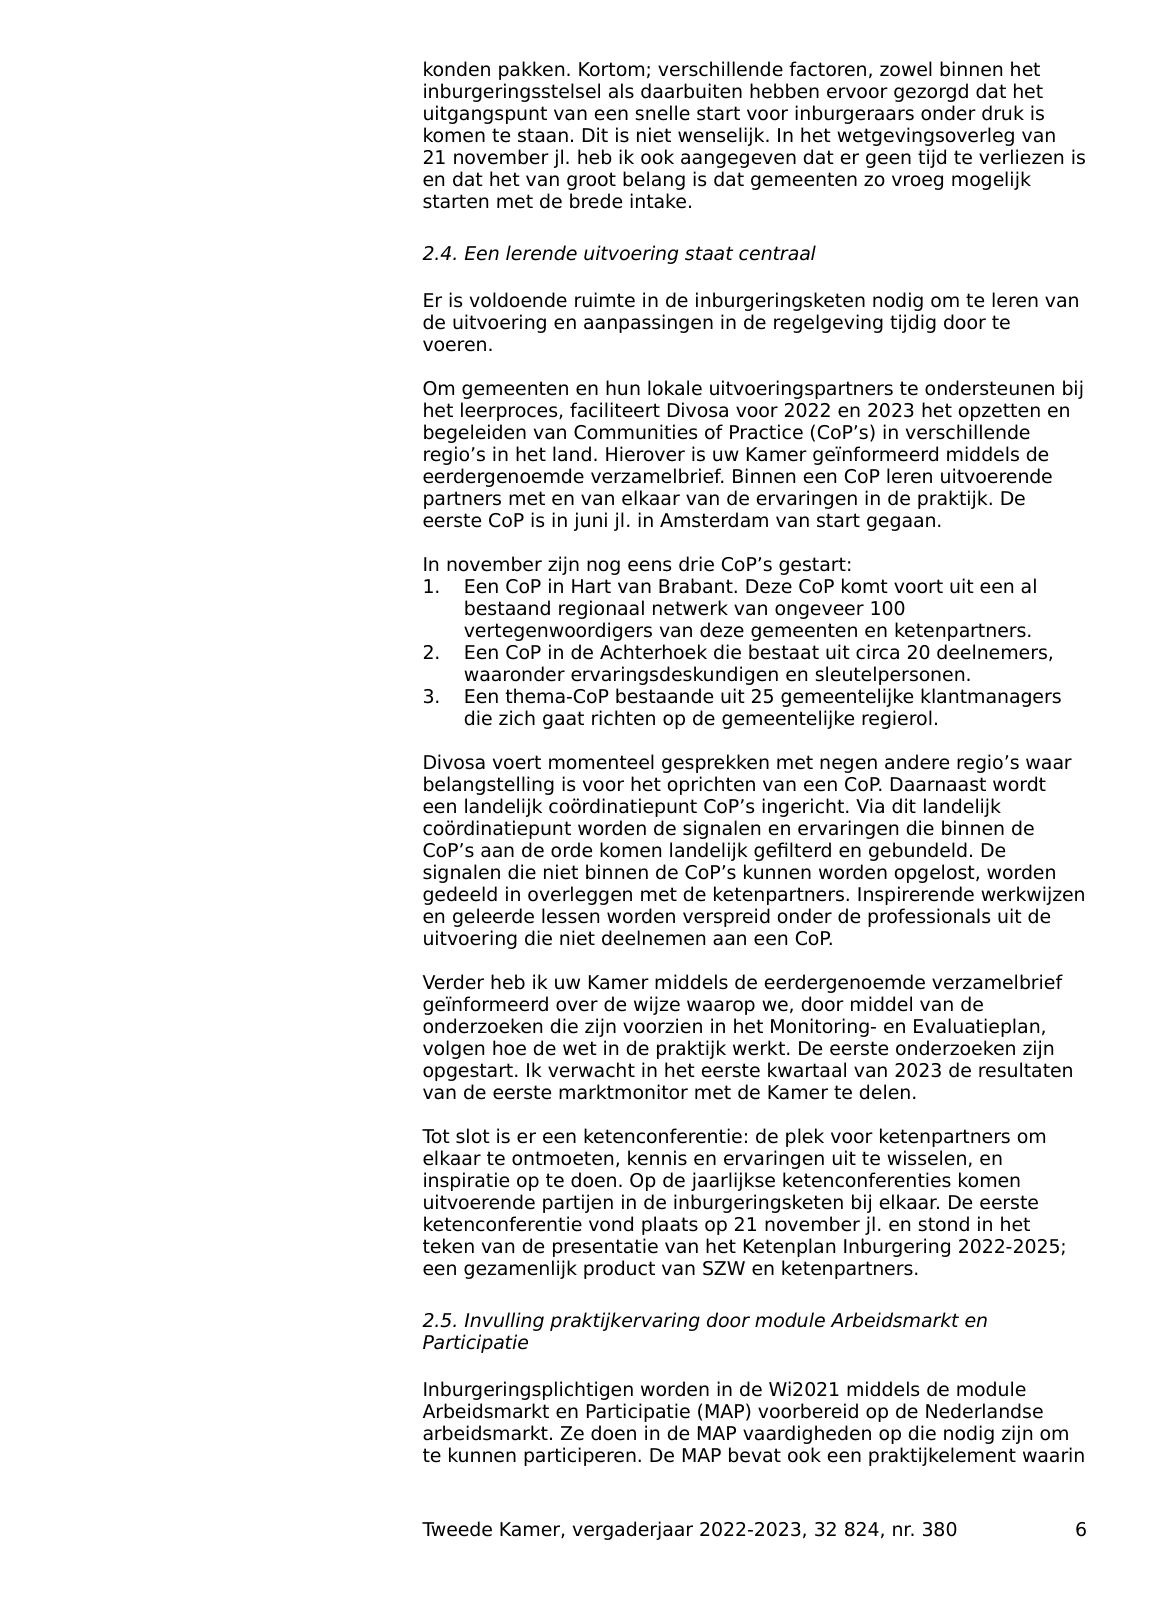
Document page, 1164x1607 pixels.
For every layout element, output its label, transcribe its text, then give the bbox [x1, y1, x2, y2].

text 1. Een CoP in Hart van Brabant. Deze CoP komt voort uit een al bestaand regionaal netwerk van ongeveer 100 vertegenwoordigers van deze gemeenten en ketenpartners. [422, 576, 1087, 642]
subtitle 2.5. Invulling praktijkervaring door module Arbeidsmarkt en Participatie [422, 1310, 1087, 1354]
text Verder heb ik uw Kamer middels de eerdergenoemde verzamelbrief geïnformeerd over de wijze waarop we, door middel van de onderzoeken die zijn voorzien in het Monitoring- en Evaluatieplan, volgen hoe de wet in de praktijk werkt. De eerste onderzoeken zijn opgestart. Ik verwacht in het eerste kwartaal van 2023 de resultaten van de eerste marktmonitor met de Kamer te delen. [422, 972, 1087, 1104]
text Divosa voert momenteel gesprekken met negen andere regio’s waar belangstelling is voor het oprichten van een CoP. Daarnaast wordt een landelijk coördinatiepunt CoP’s ingericht. Via dit landelijk coördinatiepunt worden de signalen en ervaringen die binnen de CoP’s aan de orde komen landelijk gefilterd en gebundeld. De signalen die niet binnen de CoP’s kunnen worden opgelost, worden gedeeld in overleggen met de ketenpartners. Inspirerende werkwijzen en geleerde lessen worden verspreid onder de professionals uit de uitvoering die niet deelnemen aan een CoP. [422, 752, 1087, 950]
text 2. Een CoP in de Achterhoek die bestaat uit circa 20 deelnemers, waaronder ervaringsdeskundigen en sleutelpersonen. [422, 642, 1087, 686]
text konden pakken. Kortom; verschillende factoren, zowel binnen het inburgeringsstelsel als daarbuiten hebben ervoor gezorgd dat het uitgangspunt van een snelle start voor inburgeraars onder druk is komen te staan. Dit is niet wenselijk. In het wetgevingsoverleg van 21 november jl. heb ik ook aangegeven dat er geen tijd te verliezen is en dat het van groot belang is dat gemeenten zo vroeg mogelijk starten met de brede intake. [422, 59, 1087, 213]
text Inburgeringsplichtigen worden in de Wi2021 middels de module Arbeidsmarkt en Participatie (MAP) voorbereid op de Nederlandse arbeidsmarkt. Ze doen in de MAP vaardigheden op die nodig zijn om te kunnen participeren. De MAP bevat ook een praktijkelement waarin [422, 1379, 1087, 1467]
text Er is voldoende ruimte in de inburgeringsketen nodig om te leren van de uitvoering en aanpassingen in de regelgeving tijdig door te voeren. [422, 290, 1087, 356]
text In november zijn nog eens drie CoP’s gestart: [422, 554, 1087, 576]
text Tot slot is er een ketenconferentie: de plek voor ketenpartners om elkaar te ontmoeten, kennis en ervaringen uit te wisselen, en inspiratie op te doen. Op de jaarlijkse ketenconferenties komen uitvoerende partijen in de inburgeringsketen bij elkaar. De eerste ketenconferentie vond plaats op 21 november jl. en stond in het teken van de presentatie van het Ketenplan Inburgering 2022-2025; een gezamenlijk product van SZW en ketenpartners. [422, 1126, 1087, 1280]
subtitle 2.4. Een lerende uitvoering staat centraal [422, 243, 1087, 265]
text Om gemeenten en hun lokale uitvoeringspartners te ondersteunen bij het leerproces, faciliteert Divosa voor 2022 en 2023 het opzetten en begeleiden van Communities of Practice (CoP’s) in verschillende regio’s in het land. Hierover is uw Kamer geïnformeerd middels de eerdergenoemde verzamelbrief. Binnen een CoP leren uitvoerende partners met en van elkaar van de ervaringen in de praktijk. De eerste CoP is in juni jl. in Amsterdam van start gegaan. [422, 378, 1087, 532]
text 3. Een thema-CoP bestaande uit 25 gemeentelijke klantmanagers die zich gaat richten op de gemeentelijke regierol. [422, 686, 1087, 730]
